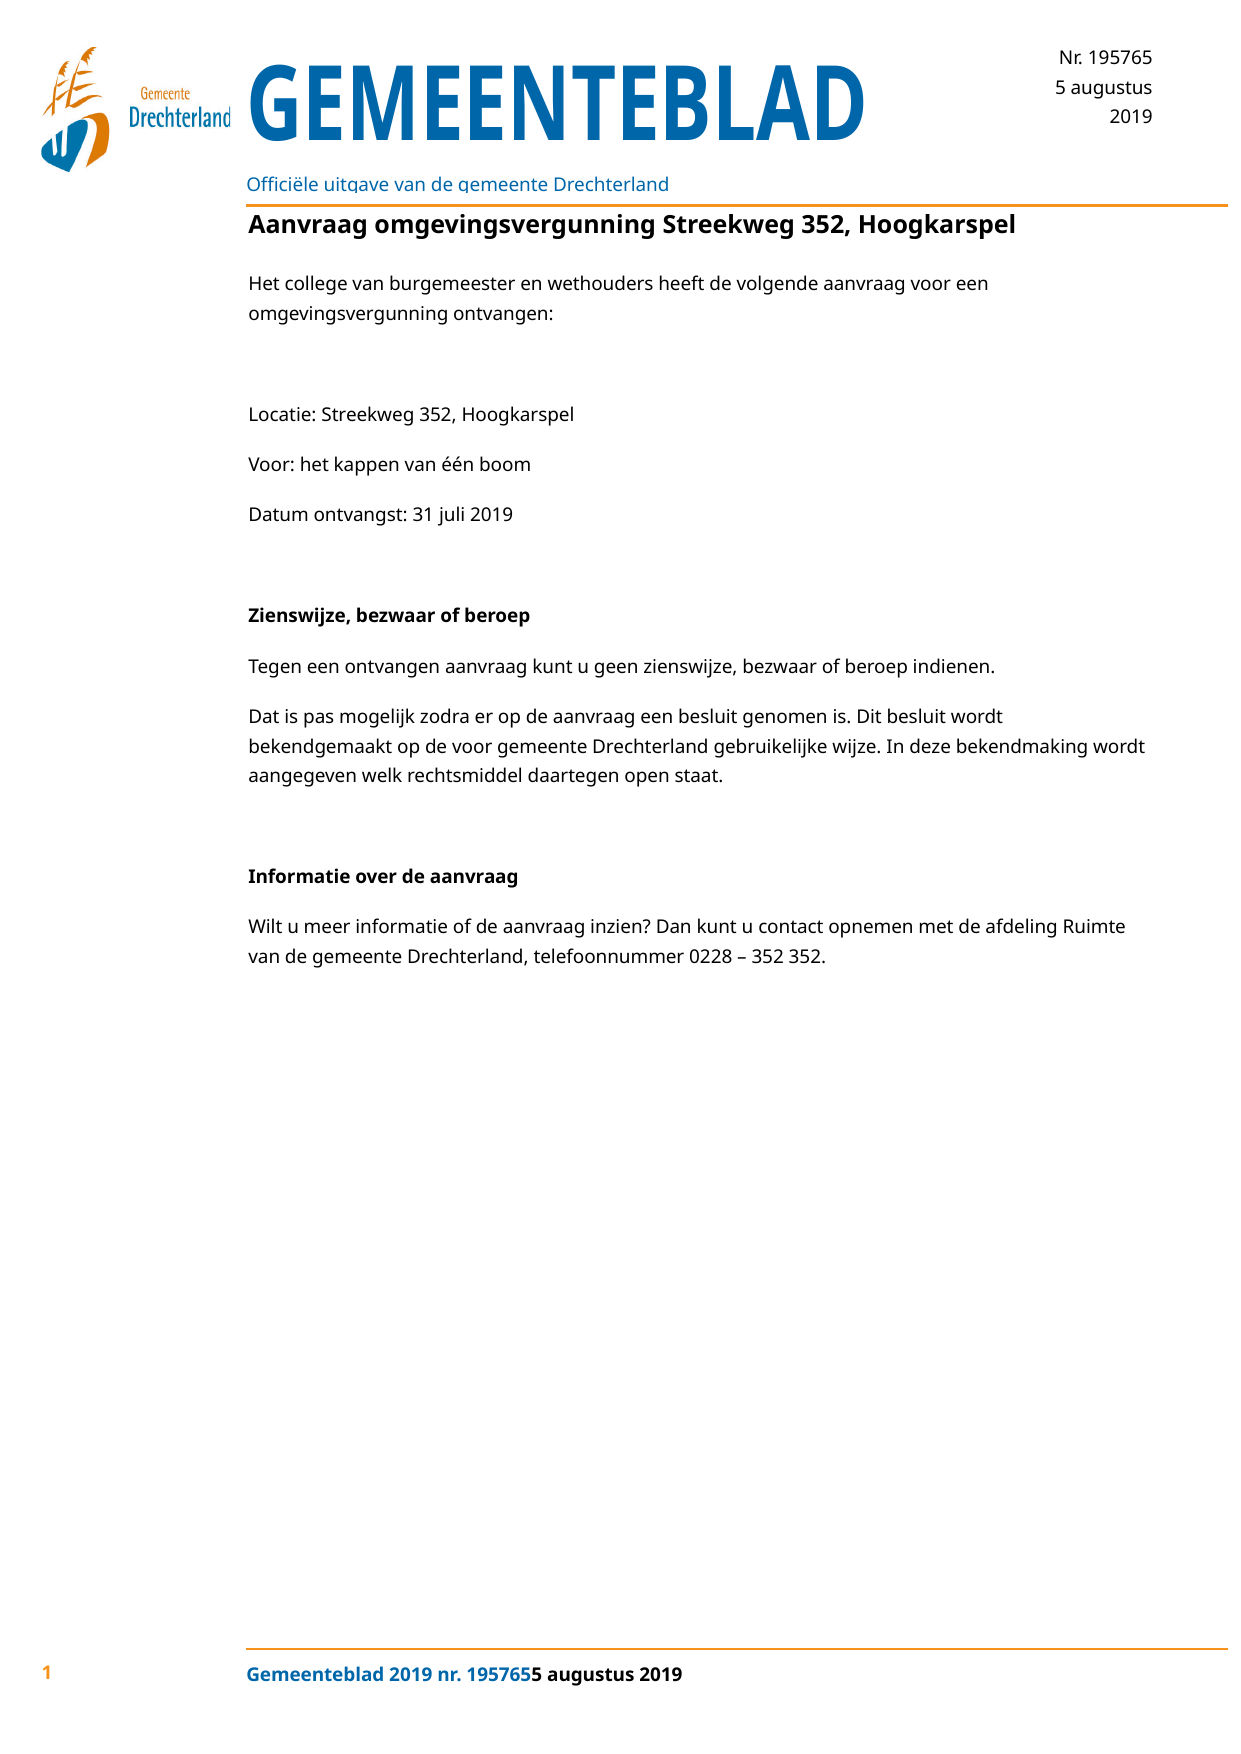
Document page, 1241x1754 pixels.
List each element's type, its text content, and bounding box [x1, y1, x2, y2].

text Het college van burgemeester en wethouders heeft de volgende aanvraag voor een omgevingsvergunning ontvangen: [248, 270, 1152, 326]
text Dat is pas mogelijk zodra er op de aanvraag een besluit genomen is. Dit besluit wordt bekendgemaakt op de voor gemeente Drechterland gebruikelijke wijze. In deze bekendmaking wordt aangegeven welk rechtsmiddel daartegen open staat. [248, 703, 1152, 788]
text Informatie over de aanvraag [248, 863, 1152, 889]
text Datum ontvangst: 31 juli 2019 [248, 502, 1152, 527]
text Voor: het kappen van één boom [248, 451, 1152, 477]
picture [226, 115, 231, 124]
picture [41, 158, 64, 172]
text Wilt u meer informatie of de aanvraag inzien? Dan kunt u contact opnemen met de afdeling Ruimte van de gemeente Drechterland, telefoonnummer 0228 – 352 352. [248, 914, 1152, 969]
text Aanvraag omgevingsvergunning Streekweg 352, Hoogkarspel [248, 207, 1152, 241]
text Zienswijze, bezwaar of beroep [248, 602, 1152, 628]
text Tegen een ontvangen aanvraag kunt u geen zienswijze, bezwaar of beroep indienen. [248, 653, 1152, 678]
picture [41, 47, 231, 172]
text Locatie: Streekweg 352, Hoogkarspel [248, 401, 1152, 426]
